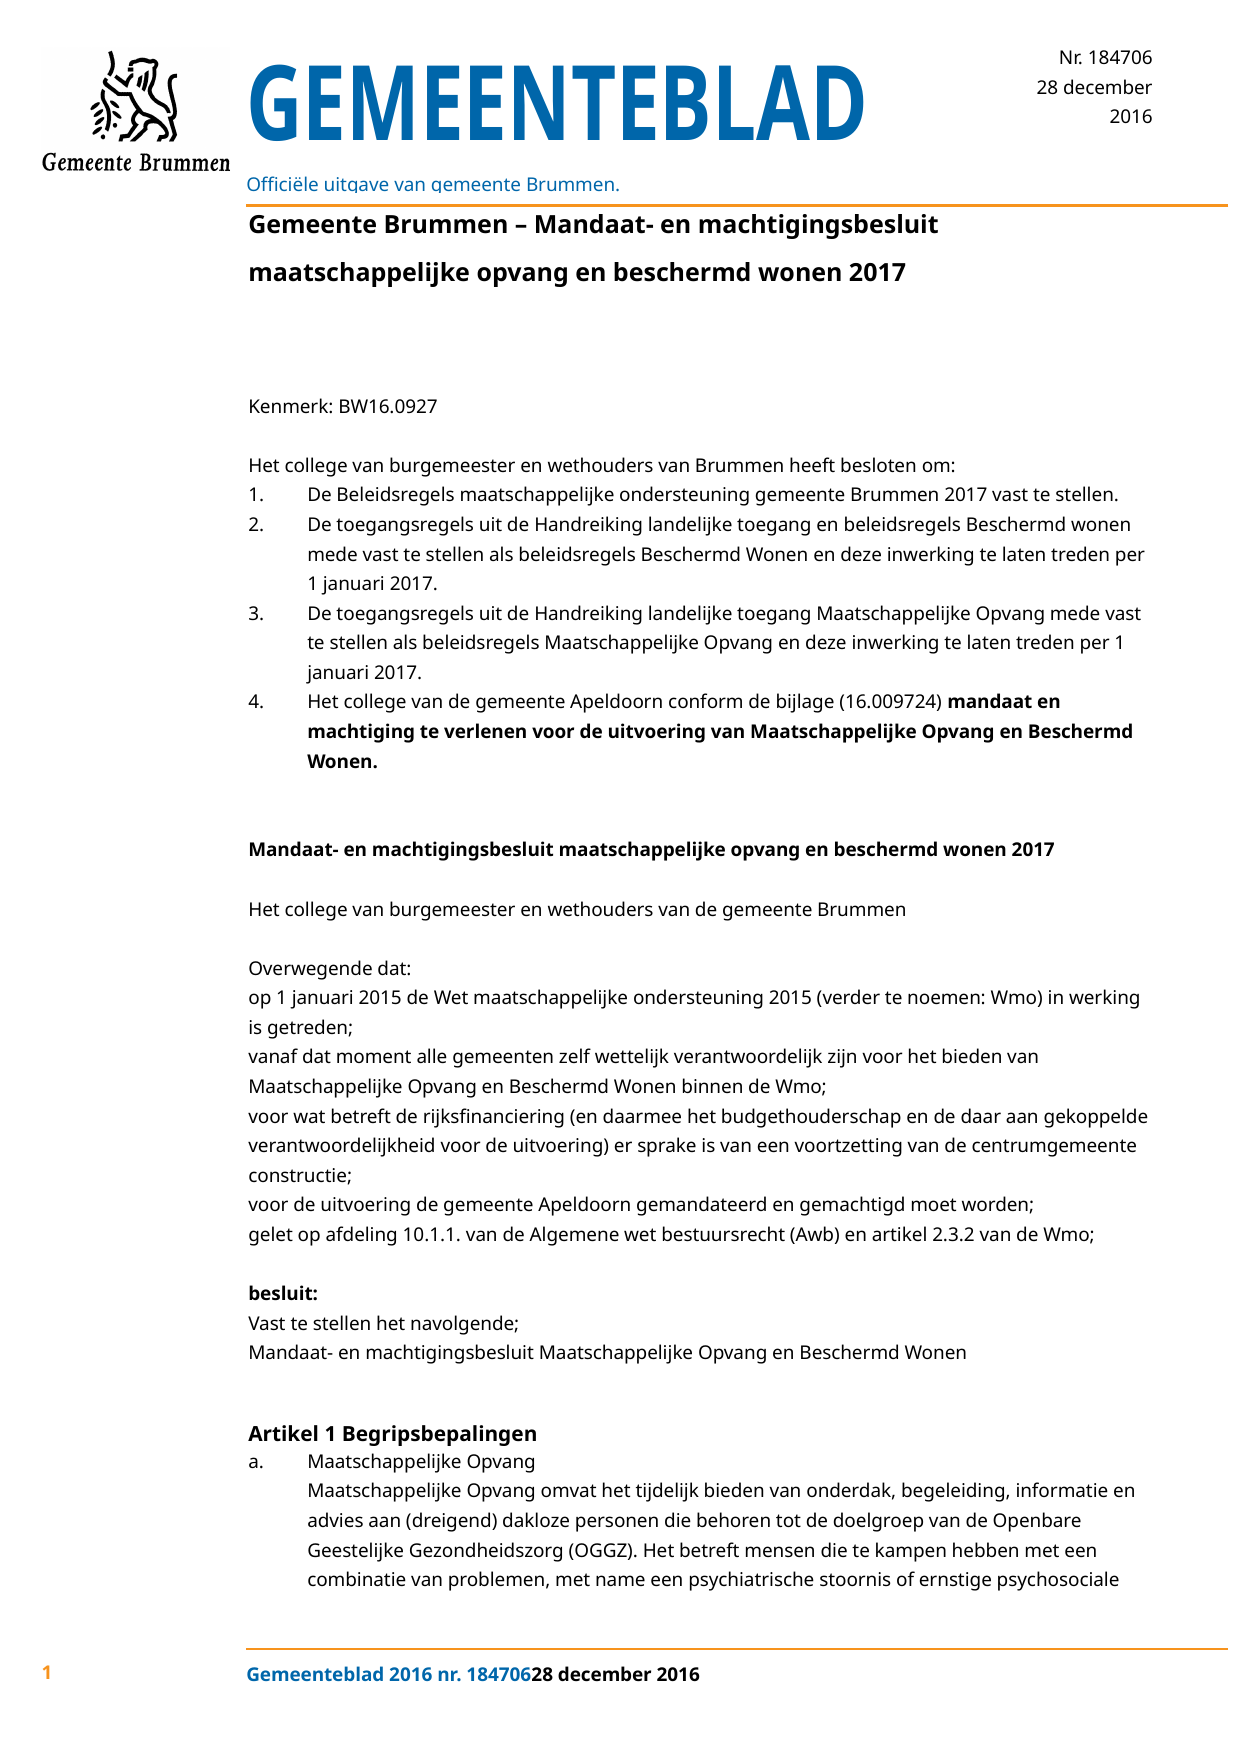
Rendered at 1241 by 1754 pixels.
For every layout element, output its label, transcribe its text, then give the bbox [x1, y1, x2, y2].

text besluit: [248, 1280, 1152, 1306]
text Kenmerk: BW16.0927 [248, 393, 1152, 419]
text gelet op afdeling 10.1.1. van de Algemene wet bestuursrecht (Awb) en artikel 2.3.2 van de Wmo; [248, 1221, 1152, 1247]
text Het college van burgemeester en wethouders van Brummen heeft besloten om: [248, 452, 1152, 478]
list Maatschappelijke Opvang [248, 1448, 1152, 1474]
list Maatschappelijke Opvang omvat het tijdelijk bieden van onderdak, begeleiding, informatie en advies aan (dreigend) dakloze personen die behoren tot de doelgroep van de Openbare Geestelijke Gezondheidszorg (OGGZ). Het betreft mensen die te kampen hebben met een combinatie van problemen, met name een psychiatrische stoornis of ernstige psychosociale [248, 1478, 1152, 1592]
text vanaf dat moment alle gemeenten zelf wettelijk verantwoordelijk zijn voor het bieden van Maatschappelijke Opvang en Beschermd Wonen binnen de Wmo; [248, 1044, 1152, 1099]
text voor de uitvoering de gemeente Apeldoorn gemandateerd en gemachtigd moet worden; [248, 1192, 1152, 1217]
list Het college van de gemeente Apeldoorn conform de bijlage (16.009724) mandaat en machtiging te verlenen voor de uitvoering van Maatschappelijke Opvang en Beschermd Wonen. [248, 689, 1152, 774]
text Het college van burgemeester en wethouders van de gemeente Brummen [248, 896, 1152, 922]
text voor wat betreft de rijksfinanciering (en daarmee het budgethouderschap en de daar aan gekoppelde verantwoordelijkheid voor de uitvoering) er sprake is van een voortzetting van de centrumgemeente constructie; [248, 1103, 1152, 1188]
text Overwegende dat: [248, 955, 1152, 981]
picture [41, 47, 231, 172]
text Vast te stellen het navolgende; [248, 1310, 1152, 1336]
text Mandaat- en machtigingsbesluit Maatschappelijke Opvang en Beschermd Wonen [248, 1339, 1152, 1365]
text Artikel 1 Begripsbepalingen [248, 1419, 1152, 1448]
text Mandaat- en machtigingsbesluit maatschappelijke opvang en beschermd wonen 2017 [248, 837, 1152, 862]
list De Beleidsregels maatschappelijke ondersteuning gemeente Brummen 2017 vast te stellen. [248, 482, 1152, 507]
list De toegangsregels uit de Handreiking landelijke toegang en beleidsregels Beschermd wonen mede vast te stellen als beleidsregels Beschermd Wonen en deze inwerking te laten treden per 1 januari 2017. [248, 511, 1152, 596]
list De toegangsregels uit de Handreiking landelijke toegang Maatschappelijke Opvang mede vast te stellen als beleidsregels Maatschappelijke Opvang en deze inwerking te laten treden per 1 januari 2017. [248, 600, 1152, 685]
text Gemeente Brummen – Mandaat- en machtigingsbesluit maatschappelijke opvang en beschermd wonen 2017 [248, 207, 1152, 288]
text op 1 januari 2015 de Wet maatschappelijke ondersteuning 2015 (verder te noemen: Wmo) in werking is getreden; [248, 984, 1152, 1040]
